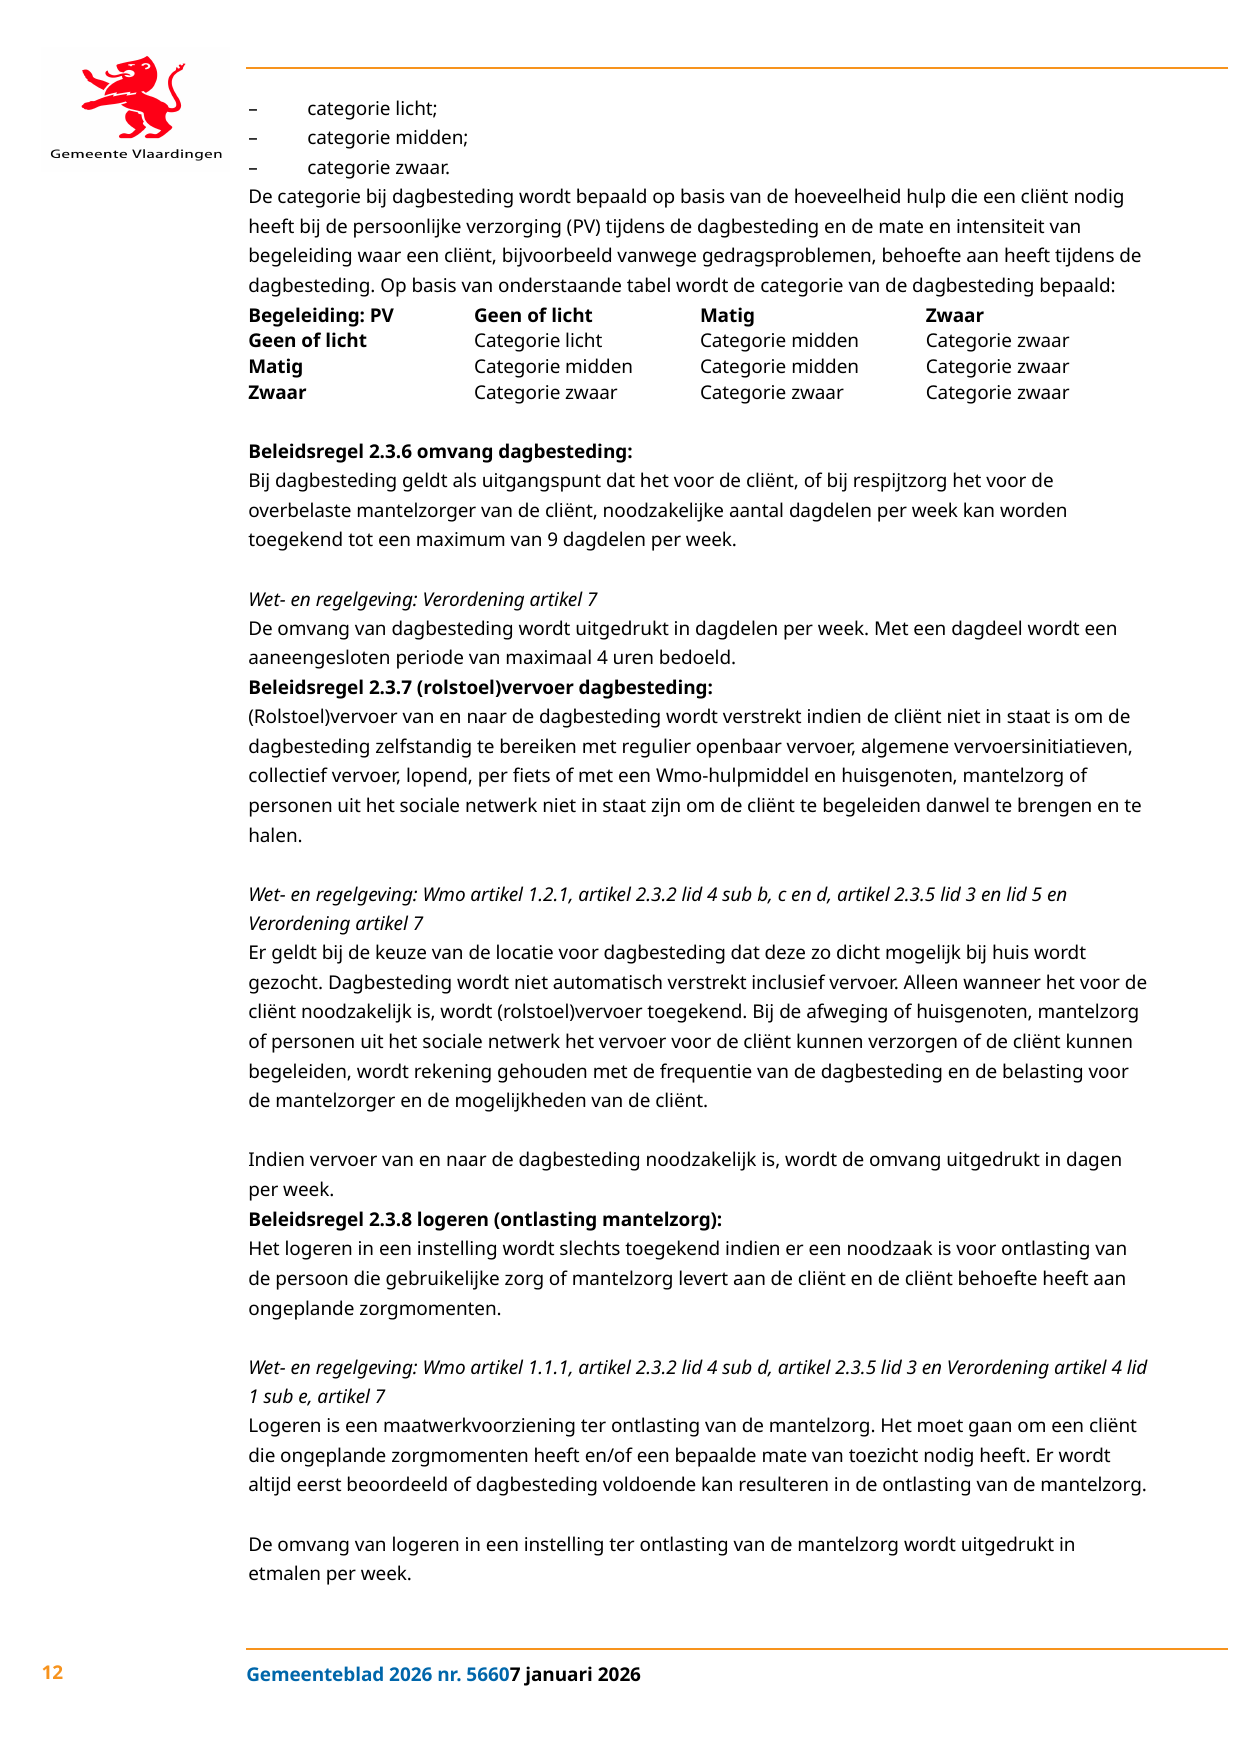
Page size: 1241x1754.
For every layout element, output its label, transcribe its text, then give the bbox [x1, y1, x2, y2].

table_cell Categorie zwaar [926, 328, 1152, 353]
table_header Begeleiding: PV [248, 302, 474, 328]
table_cell Categorie midden [700, 328, 926, 353]
text Logeren is een maatwerkvoorziening ter ontlasting van de mantelzorg. Het moet gaan om een cliënt die ongeplande zorgmomenten heeft en/of een bepaalde mate van toezicht nodig heeft. Er wordt altijd eerst beoordeeld of dagbesteding voldoende kan resulteren in de ontlasting van de mantelzorg. [248, 1412, 1152, 1497]
text De categorie bij dagbesteding wordt bepaald op basis van de hoeveelheid hulp die een cliënt nodig heeft bij de persoonlijke verzorging (PV) tijdens de dagbesteding en de mate en intensiteit van begeleiding waar een cliënt, bijvoorbeeld vanwege gedragsproblemen, behoefte aan heeft tijdens de dagbesteding. Op basis van onderstaande tabel wordt de categorie van de dagbesteding bepaald: [248, 183, 1152, 298]
table_cell Matig [248, 354, 474, 379]
list categorie zwaar. [248, 154, 1152, 180]
table_cell Categorie zwaar [474, 379, 700, 405]
table_header Beleidsregel 2.3.8 logeren (ontlasting mantelzorg): Het logeren in een instelling wordt slechts toegekend indien er een noodzaak is voor ontlasting van de persoon die gebruikelijke zorg of mantelzorg levert aan de cliënt en de cliënt behoefte heeft aan ongeplande zorgmomenten. Wet- en regelgeving: Wmo artikel 1.1.1, artikel 2.3.2 lid 4 sub d, artikel 2.3.5 lid 3 en Verordening artikel 4 lid 1 sub e, artikel 7 [248, 1206, 1152, 1409]
table_header Beleidsregel 2.3.7 (rolstoel)vervoer dagbesteding: (Rolstoel)vervoer van en naar de dagbesteding wordt verstrekt indien de cliënt niet in staat is om de dagbesteding zelfstandig te bereiken met regulier openbaar vervoer, algemene vervoersinitiatieven, collectief vervoer, lopend, per fiets of met een Wmo-hulpmiddel en huisgenoten, mantelzorg of personen uit het sociale netwerk niet in staat zijn om de cliënt te begeleiden danwel te brengen en te halen. Wet- en regelgeving: Wmo artikel 1.2.1, artikel 2.3.2 lid 4 sub b, c en d, artikel 2.3.5 lid 3 en lid 5 en Verordening artikel 7 [248, 674, 1152, 936]
table_cell Zwaar [248, 379, 474, 405]
table_cell Categorie midden [700, 354, 926, 379]
table_header Geen of licht [474, 302, 700, 328]
table_cell Categorie licht [474, 328, 700, 353]
table_cell Categorie midden [474, 354, 700, 379]
table_header Matig [700, 302, 926, 328]
text De omvang van dagbesteding wordt uitgedrukt in dagdelen per week. Met een dagdeel wordt een aaneengesloten periode van maximaal 4 uren bedoeld. [248, 615, 1152, 670]
table_header Zwaar [926, 302, 1152, 328]
text Er geldt bij de keuze van de locatie voor dagbesteding dat deze zo dicht mogelijk bij huis wordt gezocht. Dagbesteding wordt niet automatisch verstrekt inclusief vervoer. Alleen wanneer het voor de cliënt noodzakelijk is, wordt (rolstoel)vervoer toegekend. Bij de afweging of huisgenoten, mantelzorg of personen uit het sociale netwerk het vervoer voor de cliënt kunnen verzorgen of de cliënt kunnen begeleiden, wordt rekening gehouden met de frequentie van de dagbesteding en de belasting voor de mantelzorger en de mogelijkheden van de cliënt. [248, 939, 1152, 1113]
list categorie licht; [248, 95, 1152, 121]
text De omvang van logeren in een instelling ter ontlasting van de mantelzorg wordt uitgedrukt in etmalen per week. [248, 1531, 1152, 1586]
table_cell Categorie zwaar [926, 354, 1152, 379]
table_cell Categorie zwaar [700, 379, 926, 405]
picture [41, 47, 231, 172]
table_header Beleidsregel 2.3.6 omvang dagbesteding: Bij dagbesteding geldt als uitgangspunt dat het voor de cliënt, of bij respijtzorg het voor de overbelaste mantelzorger van de cliënt, noodzakelijke aantal dagdelen per week kan worden toegekend tot een maximum van 9 dagdelen per week. Wet- en regelgeving: Verordening artikel 7 [248, 438, 1152, 611]
text Indien vervoer van en naar de dagbesteding noodzakelijk is, wordt de omvang uitgedrukt in dagen per week. [248, 1147, 1152, 1202]
table_cell Categorie zwaar [926, 379, 1152, 405]
table_cell Geen of licht [248, 328, 474, 353]
list categorie midden; [248, 124, 1152, 150]
